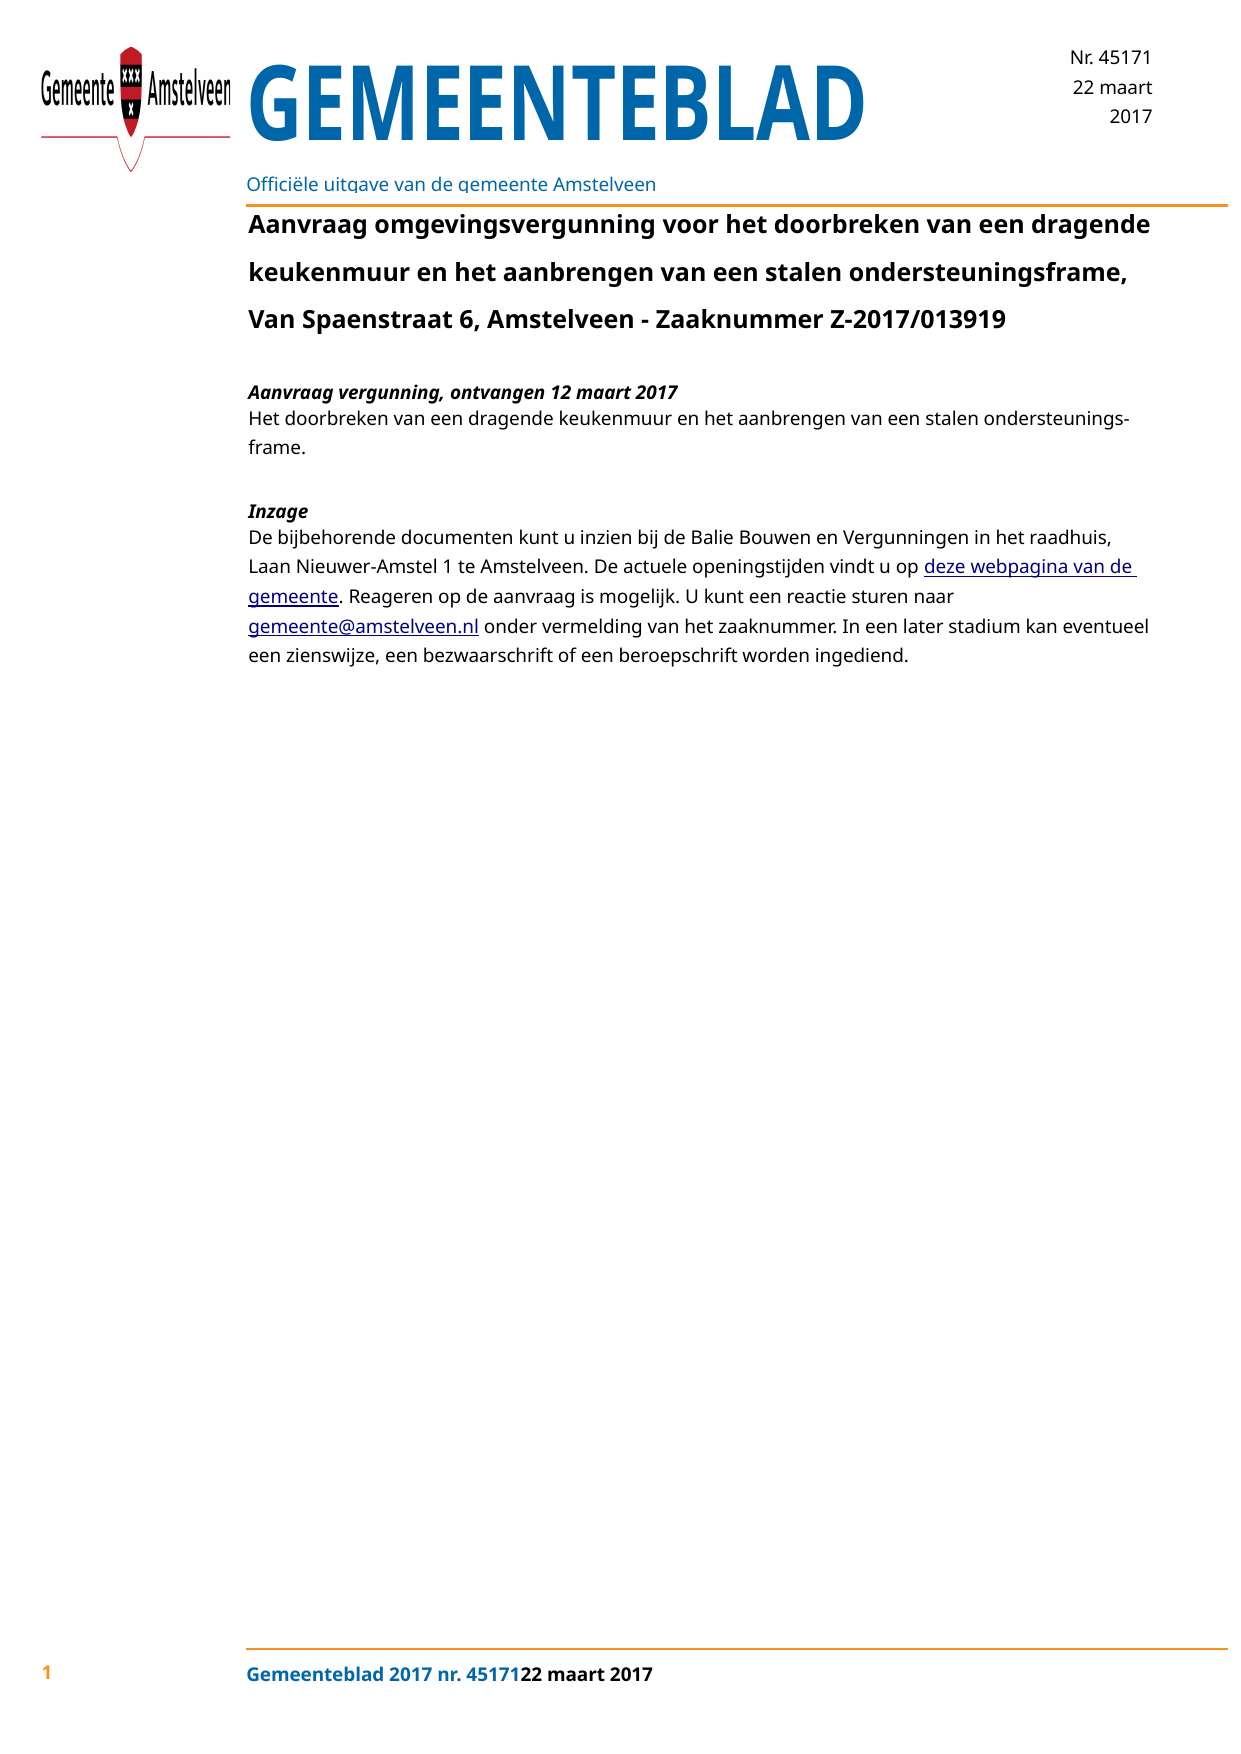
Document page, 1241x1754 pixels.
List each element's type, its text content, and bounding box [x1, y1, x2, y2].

text Aanvraag omgevingsvergunning voor het doorbreken van een dragende keukenmuur en het aanbrengen van een stalen ondersteuningsframe, Van Spaenstraat 6, Amstelveen - Zaaknummer Z-2017/013919 [248, 207, 1152, 336]
picture [41, 47, 231, 172]
text Het doorbreken van een dragende keukenmuur en het aanbrengen van een stalen ondersteunings-frame. [248, 405, 1152, 460]
text Inzage [248, 498, 1152, 524]
text De bijbehorende documenten kunt u inzien bij de Balie Bouwen en Vergunningen in het raadhuis, Laan Nieuwer-Amstel 1 te Amstelveen. De actuele openingstijden vindt u op deze webpagina van de gemeente. Reageren op de aanvraag is mogelijk. U kunt een reactie sturen naar gemeente@amstelveen.nl onder vermelding van het zaaknummer. In een later stadium kan eventueel een zienswijze, een bezwaarschrift of een beroepschrift worden ingediend. [248, 524, 1152, 668]
text Aanvraag vergunning, ontvangen 12 maart 2017 [248, 379, 1152, 405]
